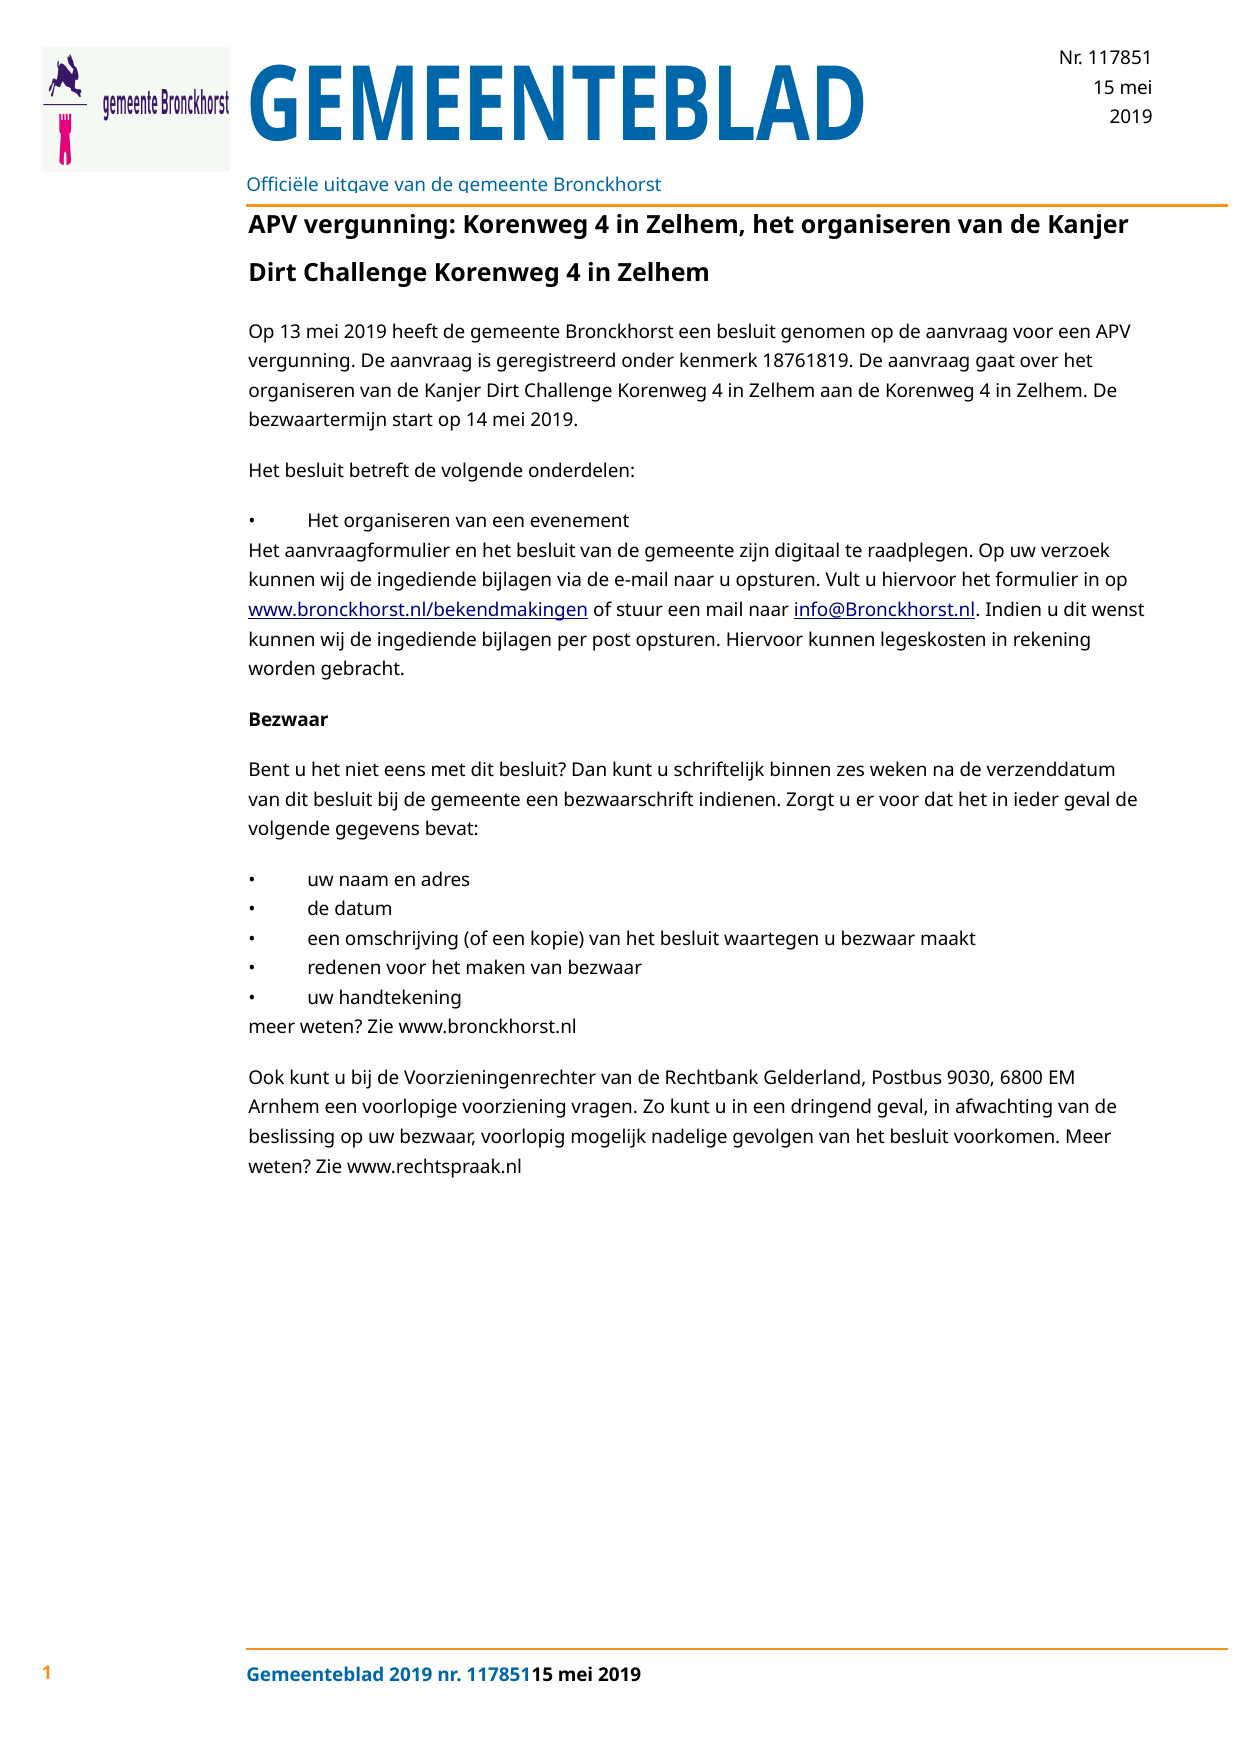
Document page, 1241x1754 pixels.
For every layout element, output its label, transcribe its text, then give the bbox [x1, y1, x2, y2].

list redenen voor het maken van bezwaar [248, 954, 1152, 980]
text Bezwaar [248, 706, 1152, 732]
text Op 13 mei 2019 heeft de gemeente Bronckhorst een besluit genomen op de aanvraag voor een APV vergunning. De aanvraag is geregistreerd onder kenmerk 18761819. De aanvraag gaat over het organiseren van de Kanjer Dirt Challenge Korenweg 4 in Zelhem aan de Korenweg 4 in Zelhem. De bezwaartermijn start op 14 mei 2019. [248, 318, 1152, 432]
list Het organiseren van een evenement [248, 507, 1152, 533]
text Het besluit betreft de volgende onderdelen: [248, 457, 1152, 483]
text Het aanvraagformulier en het besluit van de gemeente zijn digitaal te raadplegen. Op uw verzoek kunnen wij de ingediende bijlagen via de e-mail naar u opsturen. Vult u hiervoor het formulier in op www.bronckhorst.nl/bekendmakingen of stuur een mail naar info@Bronckhorst.nl. Indien u dit wenst kunnen wij de ingediende bijlagen per post opsturen. Hiervoor kunnen legeskosten in rekening worden gebracht. [248, 537, 1152, 681]
list uw naam en adres [248, 866, 1152, 892]
picture [41, 47, 231, 172]
list een omschrijving (of een kopie) van het besluit waartegen u bezwaar maakt [248, 925, 1152, 951]
text meer weten? Zie www.bronckhorst.nl [248, 1014, 1152, 1039]
list de datum [248, 895, 1152, 921]
text APV vergunning: Korenweg 4 in Zelhem, het organiseren van de Kanjer Dirt Challenge Korenweg 4 in Zelhem [248, 207, 1152, 288]
text Bent u het niet eens met dit besluit? Dan kunt u schriftelijk binnen zes weken na de verzenddatum van dit besluit bij de gemeente een bezwaarschrift indienen. Zorgt u er voor dat het in ieder geval de volgende gegevens bevat: [248, 756, 1152, 841]
text Ook kunt u bij de Voorzieningenrechter van de Rechtbank Gelderland, Postbus 9030, 6800 EM Arnhem een voorlopige voorziening vragen. Zo kunt u in een dringend geval, in afwachting van de beslissing op uw bezwaar, voorlopig mogelijk nadelige gevolgen van het besluit voorkomen. Meer weten? Zie www.rechtspraak.nl [248, 1064, 1152, 1179]
list uw handtekening [248, 984, 1152, 1010]
